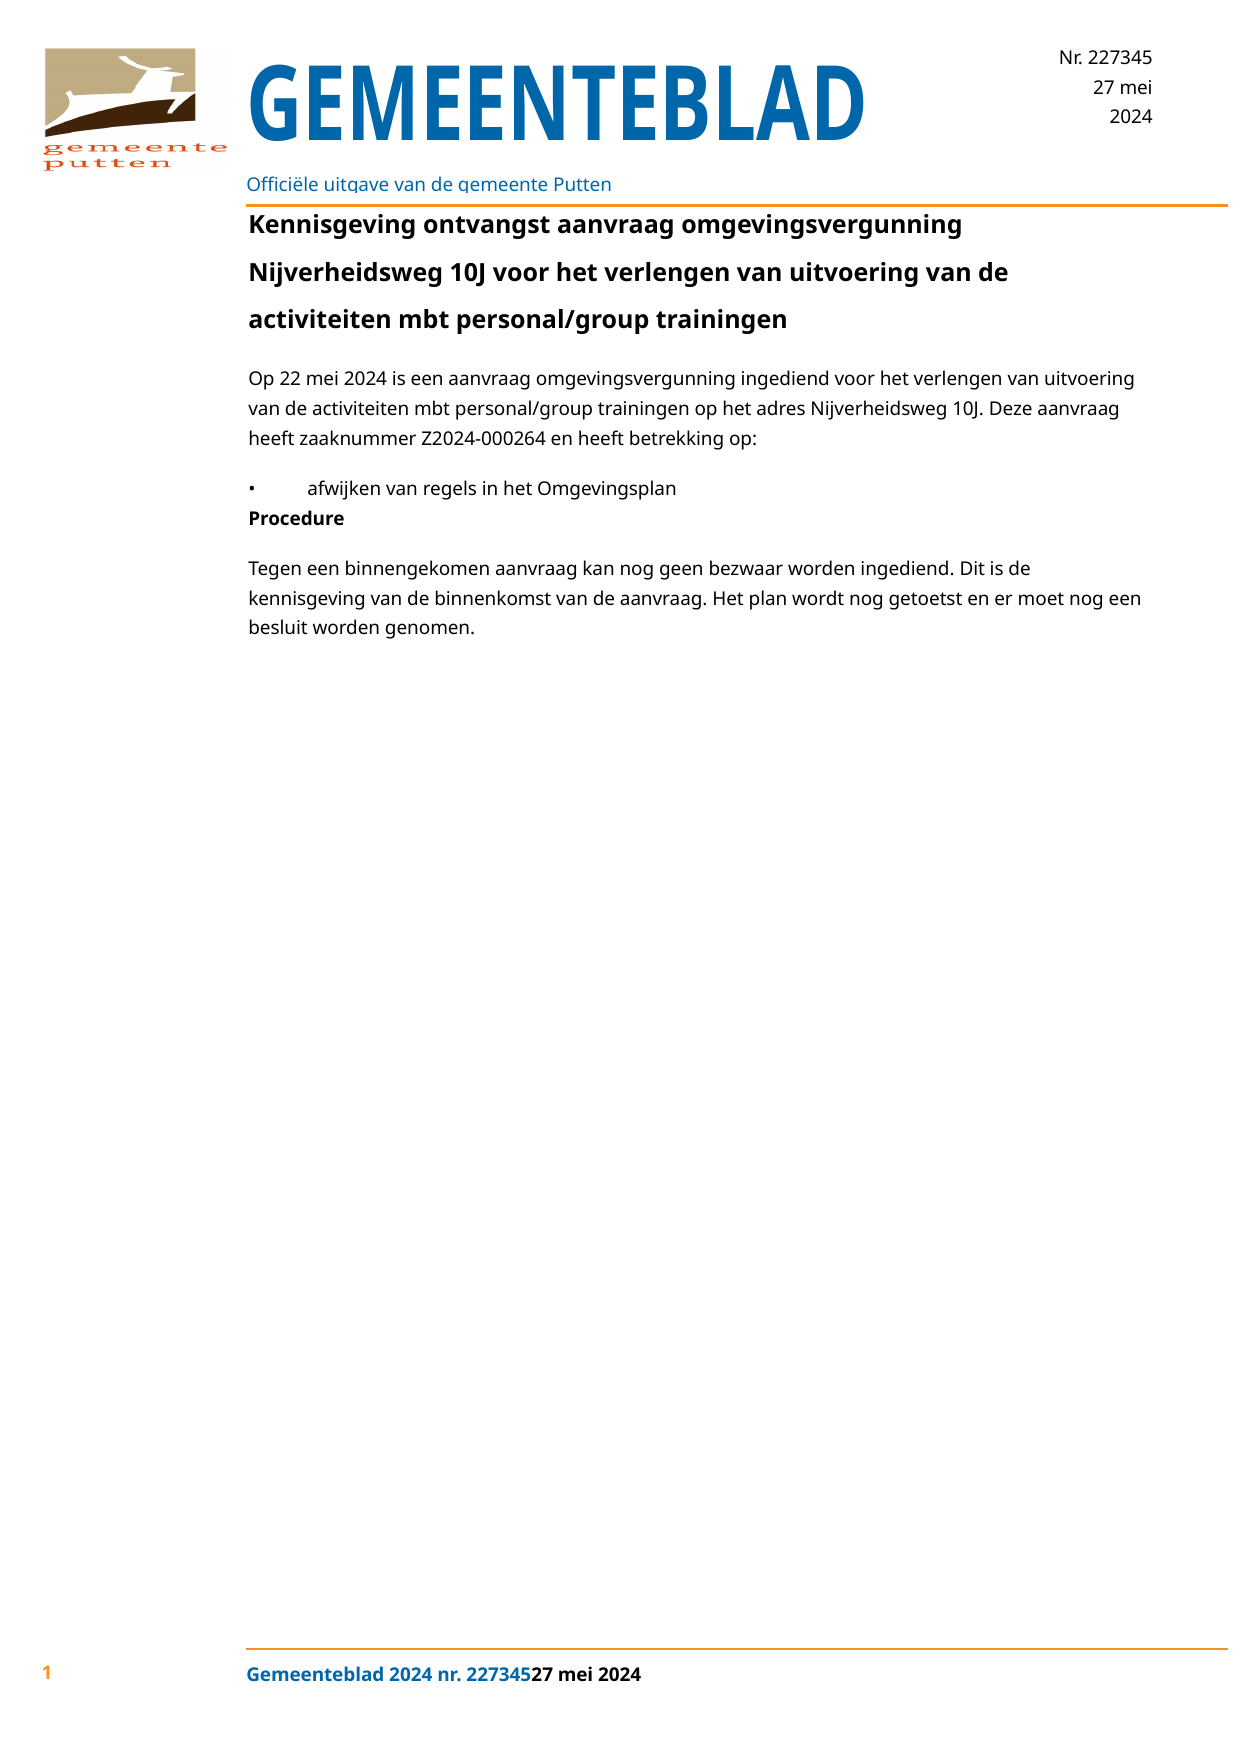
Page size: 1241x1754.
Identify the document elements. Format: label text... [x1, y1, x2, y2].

text Tegen een binnengekomen aanvraag kan nog geen bezwaar worden ingediend. Dit is de kennisgeving van de binnenkomst van de aanvraag. Het plan wordt nog getoetst en er moet nog een besluit worden genomen. [248, 555, 1152, 640]
text Kennisgeving ontvangst aanvraag omgevingsvergunning Nijverheidsweg 10J voor het verlengen van uitvoering van de activiteiten mbt personal/group trainingen [248, 207, 1152, 336]
text Procedure [248, 505, 1152, 530]
text Op 22 mei 2024 is een aanvraag omgevingsvergunning ingediend voor het verlengen van uitvoering van de activiteiten mbt personal/group trainingen op het adres Nijverheidsweg 10J. Deze aanvraag heeft zaaknummer Z2024-000264 en heeft betrekking op: [248, 366, 1152, 450]
list afwijken van regels in het Omgevingsplan [248, 475, 1152, 501]
picture [41, 47, 231, 172]
